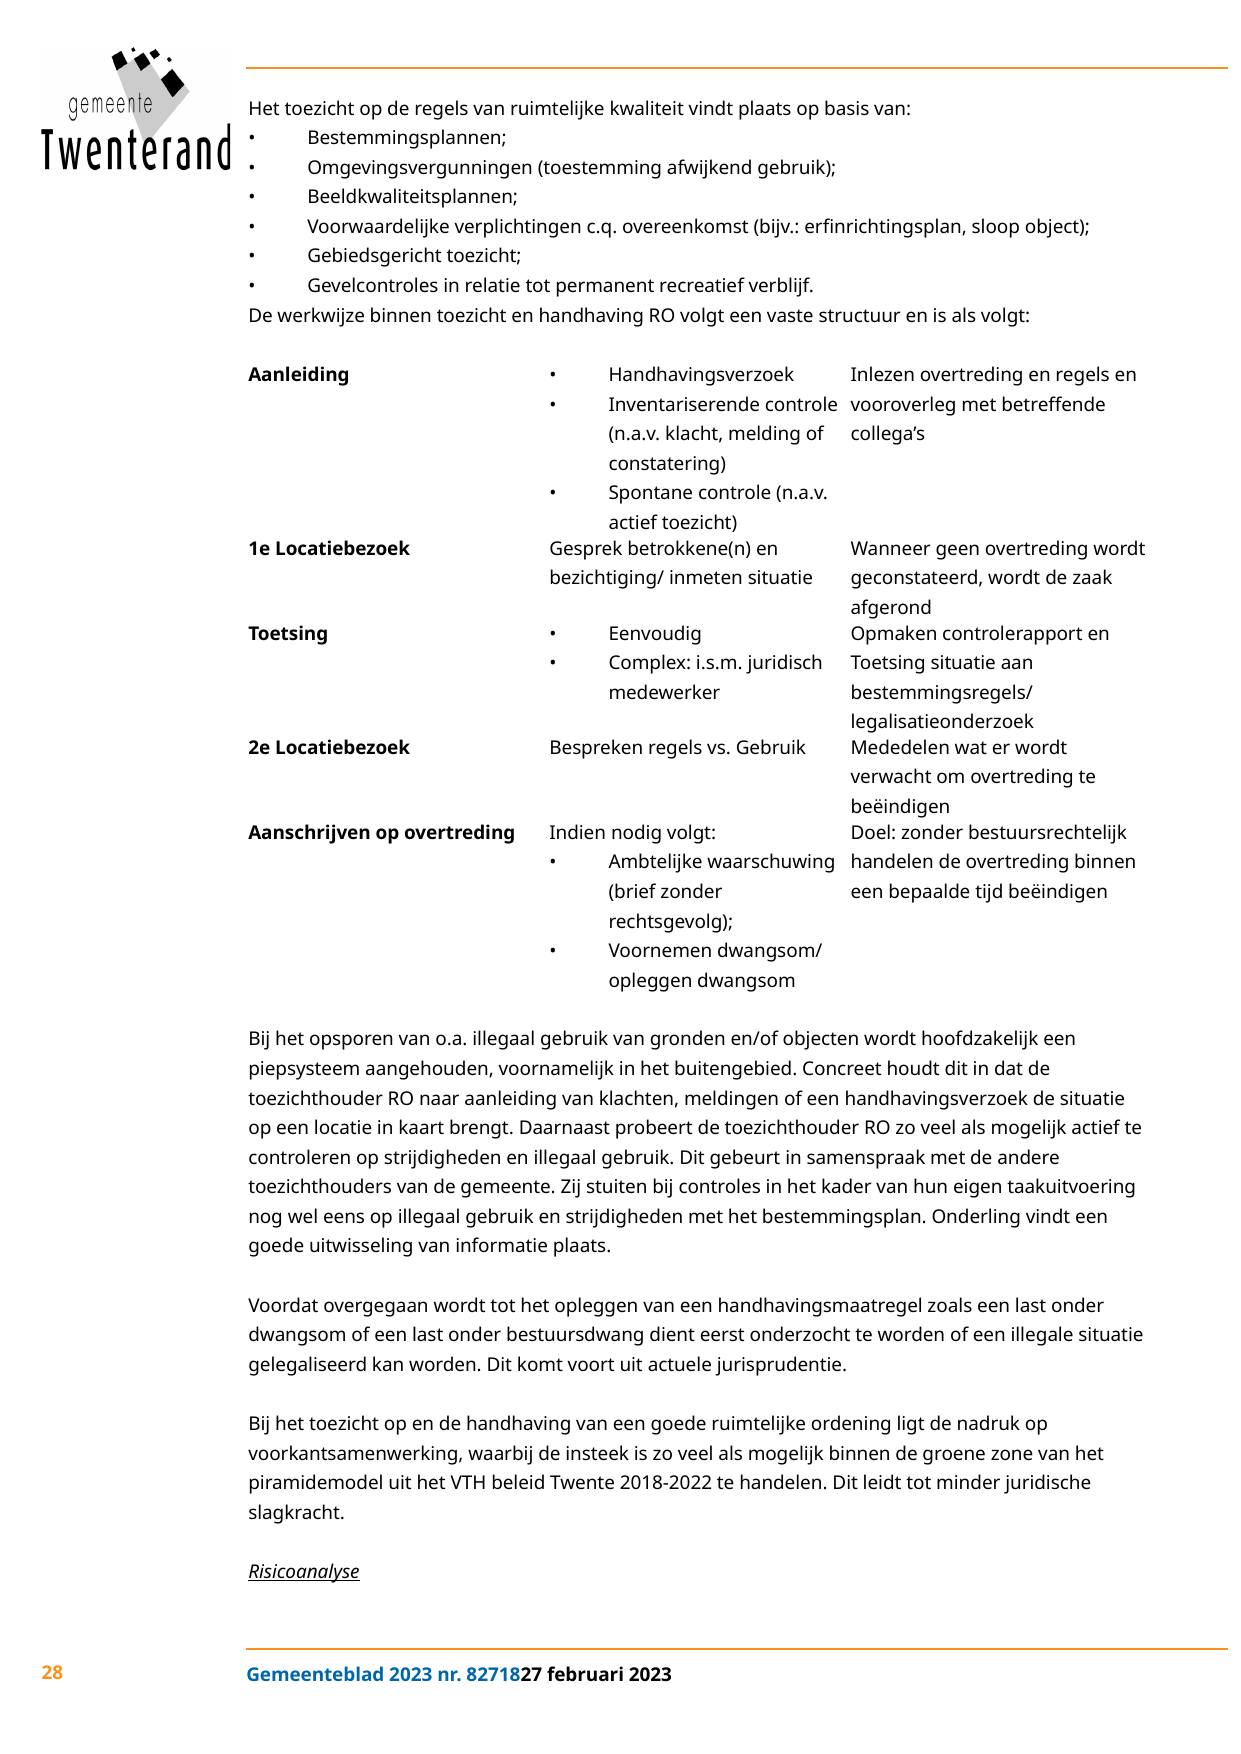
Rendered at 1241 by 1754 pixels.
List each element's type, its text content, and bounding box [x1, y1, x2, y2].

list Bestemmingsplannen; [248, 124, 1152, 150]
table_cell Eenvoudig Complex: i.s.m. juridisch medewerker [549, 620, 850, 734]
table_cell 2e Locatiebezoek [248, 734, 549, 819]
table_header Aanleiding [248, 361, 549, 535]
list Gebiedsgericht toezicht; [248, 243, 1152, 268]
list Gevelcontroles in relatie tot permanent recreatief verblijf. [248, 272, 1152, 298]
text Bij het opsporen van o.a. illegaal gebruik van gronden en/of objecten wordt hoofdzakelijk een piepsysteem aangehouden, voornamelijk in het buitengebied. Concreet houdt dit in dat de toezichthouder RO naar aanleiding van klachten, meldingen of een handhavingsverzoek de situatie op een locatie in kaart brengt. Daarnaast probeert de toezichthouder RO zo veel als mogelijk actief te controleren op strijdigheden en illegaal gebruik. Dit gebeurt in samenspraak met de andere toezichthouders van de gemeente. Zij stuiten bij controles in het kader van hun eigen taakuitvoering nog wel eens op illegaal gebruik en strijdigheden met het bestemmingsplan. Onderling vindt een goede uitwisseling van informatie plaats. [248, 1026, 1152, 1258]
table_cell Gesprek betrokkene(n) en bezichtiging/ inmeten situatie [549, 535, 850, 620]
table_cell Mededelen wat er wordt verwacht om overtreding te beëindigen [850, 734, 1152, 819]
table_header Inlezen overtreding en regels en vooroverleg met betreffende collega’s [850, 361, 1152, 535]
text De werkwijze binnen toezicht en handhaving RO volgt een vaste structuur en is als volgt: [248, 302, 1152, 328]
table_cell Toetsing [248, 620, 549, 734]
list Omgevingsvergunningen (toestemming afwijkend gebruik); [248, 154, 1152, 180]
table_cell Indien nodig volgt: Ambtelijke waarschuwing (brief zonder rechtsgevolg); Voornemen dwangsom/ opleggen dwangsom [549, 819, 850, 993]
text Risicoanalyse [248, 1558, 1152, 1584]
table_cell Opmaken controlerapport en Toetsing situatie aan bestemmingsregels/ legalisatieonderzoek [850, 620, 1152, 734]
table_cell Bespreken regels vs. Gebruik [549, 734, 850, 819]
list Voorwaardelijke verplichtingen c.q. overeenkomst (bijv.: erfinrichtingsplan, sloop object); [248, 213, 1152, 239]
picture [41, 47, 231, 172]
table_cell Doel: zonder bestuursrechtelijk handelen de overtreding binnen een bepaalde tijd beëindigen [850, 819, 1152, 993]
text Bij het toezicht op en de handhaving van een goede ruimtelijke ordening ligt de nadruk op voorkantsamenwerking, waarbij de insteek is zo veel als mogelijk binnen de groene zone van het piramidemodel uit het VTH beleid Twente 2018-2022 te handelen. Dit leidt tot minder juridische slagkracht. [248, 1410, 1152, 1524]
list Beeldkwaliteitsplannen; [248, 183, 1152, 209]
table_cell Aanschrijven op overtreding [248, 819, 549, 993]
table_header Handhavingsverzoek Inventariserende controle (n.a.v. klacht, melding of constatering) Spontane controle (n.a.v. actief toezicht) [549, 361, 850, 535]
text Het toezicht op de regels van ruimtelijke kwaliteit vindt plaats op basis van: [248, 95, 1152, 121]
table_cell Wanneer geen overtreding wordt geconstateerd, wordt de zaak afgerond [850, 535, 1152, 620]
table_cell 1e Locatiebezoek [248, 535, 549, 620]
text Voordat overgegaan wordt tot het opleggen van een handhavingsmaatregel zoals een last onder dwangsom of een last onder bestuursdwang dient eerst onderzocht te worden of een illegale situatie gelegaliseerd kan worden. Dit komt voort uit actuele jurisprudentie. [248, 1292, 1152, 1377]
